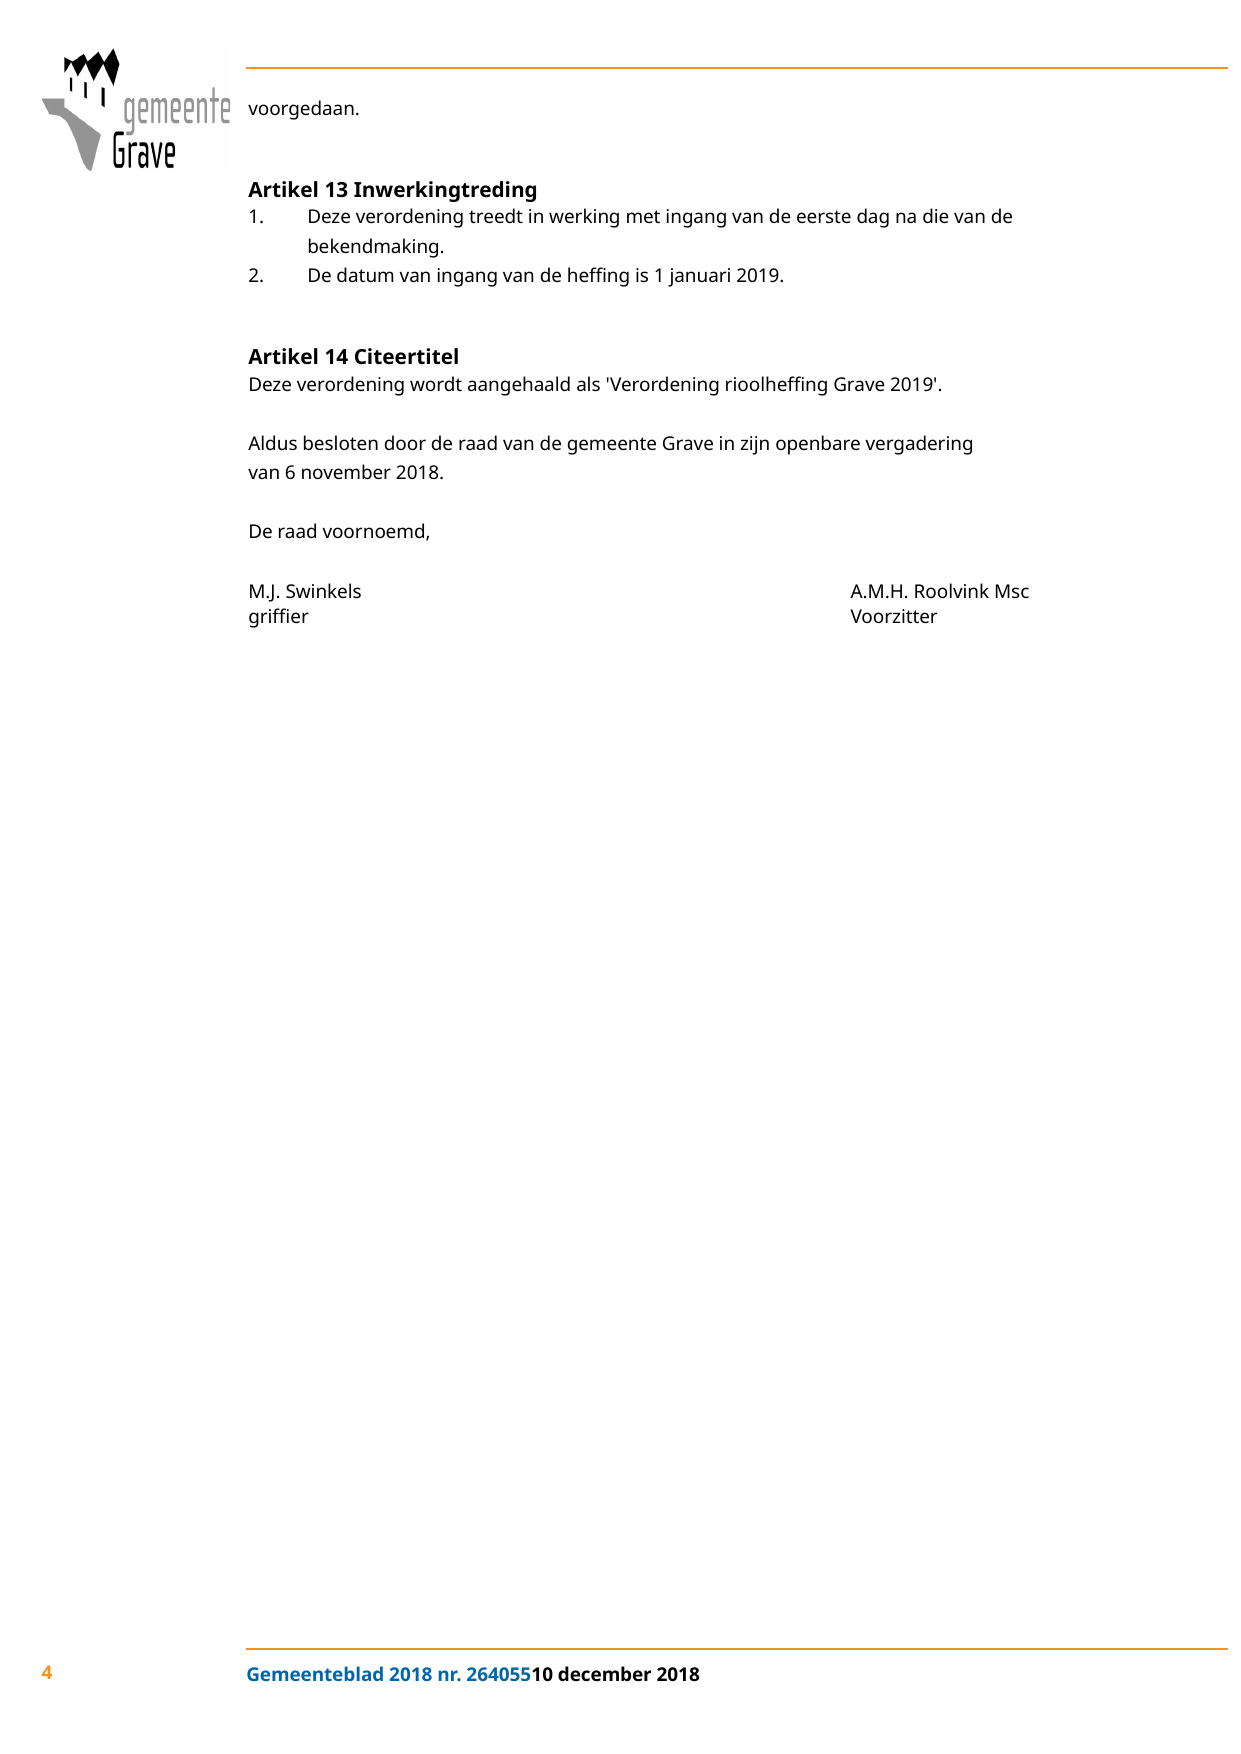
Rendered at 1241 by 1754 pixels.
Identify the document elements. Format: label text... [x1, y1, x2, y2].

text van 6 november 2018. [248, 459, 1152, 485]
list De datum van ingang van de heffing is 1 januari 2019. [248, 262, 1152, 288]
text voorgedaan. [248, 95, 1152, 121]
table_cell griffier [248, 604, 549, 659]
picture [41, 47, 231, 172]
text Artikel 13 Inwerkingtreding [248, 175, 1152, 203]
table_header A.M.H. Roolvink Msc [850, 578, 1152, 604]
table_header [549, 578, 850, 604]
text Artikel 14 Citeertitel [248, 342, 1152, 371]
table_header M.J. Swinkels [248, 578, 549, 604]
table_cell [549, 604, 850, 659]
text De raad voornoemd, [248, 519, 1152, 544]
text Deze verordening wordt aangehaald als 'Verordening rioolheffing Grave 2019'. [248, 371, 1152, 397]
text Aldus besloten door de raad van de gemeente Grave in zijn openbare vergadering [248, 430, 1152, 456]
table_cell Voorzitter [850, 604, 1152, 659]
list Deze verordening treedt in werking met ingang van de eerste dag na die van de bekendmaking. [248, 203, 1152, 258]
